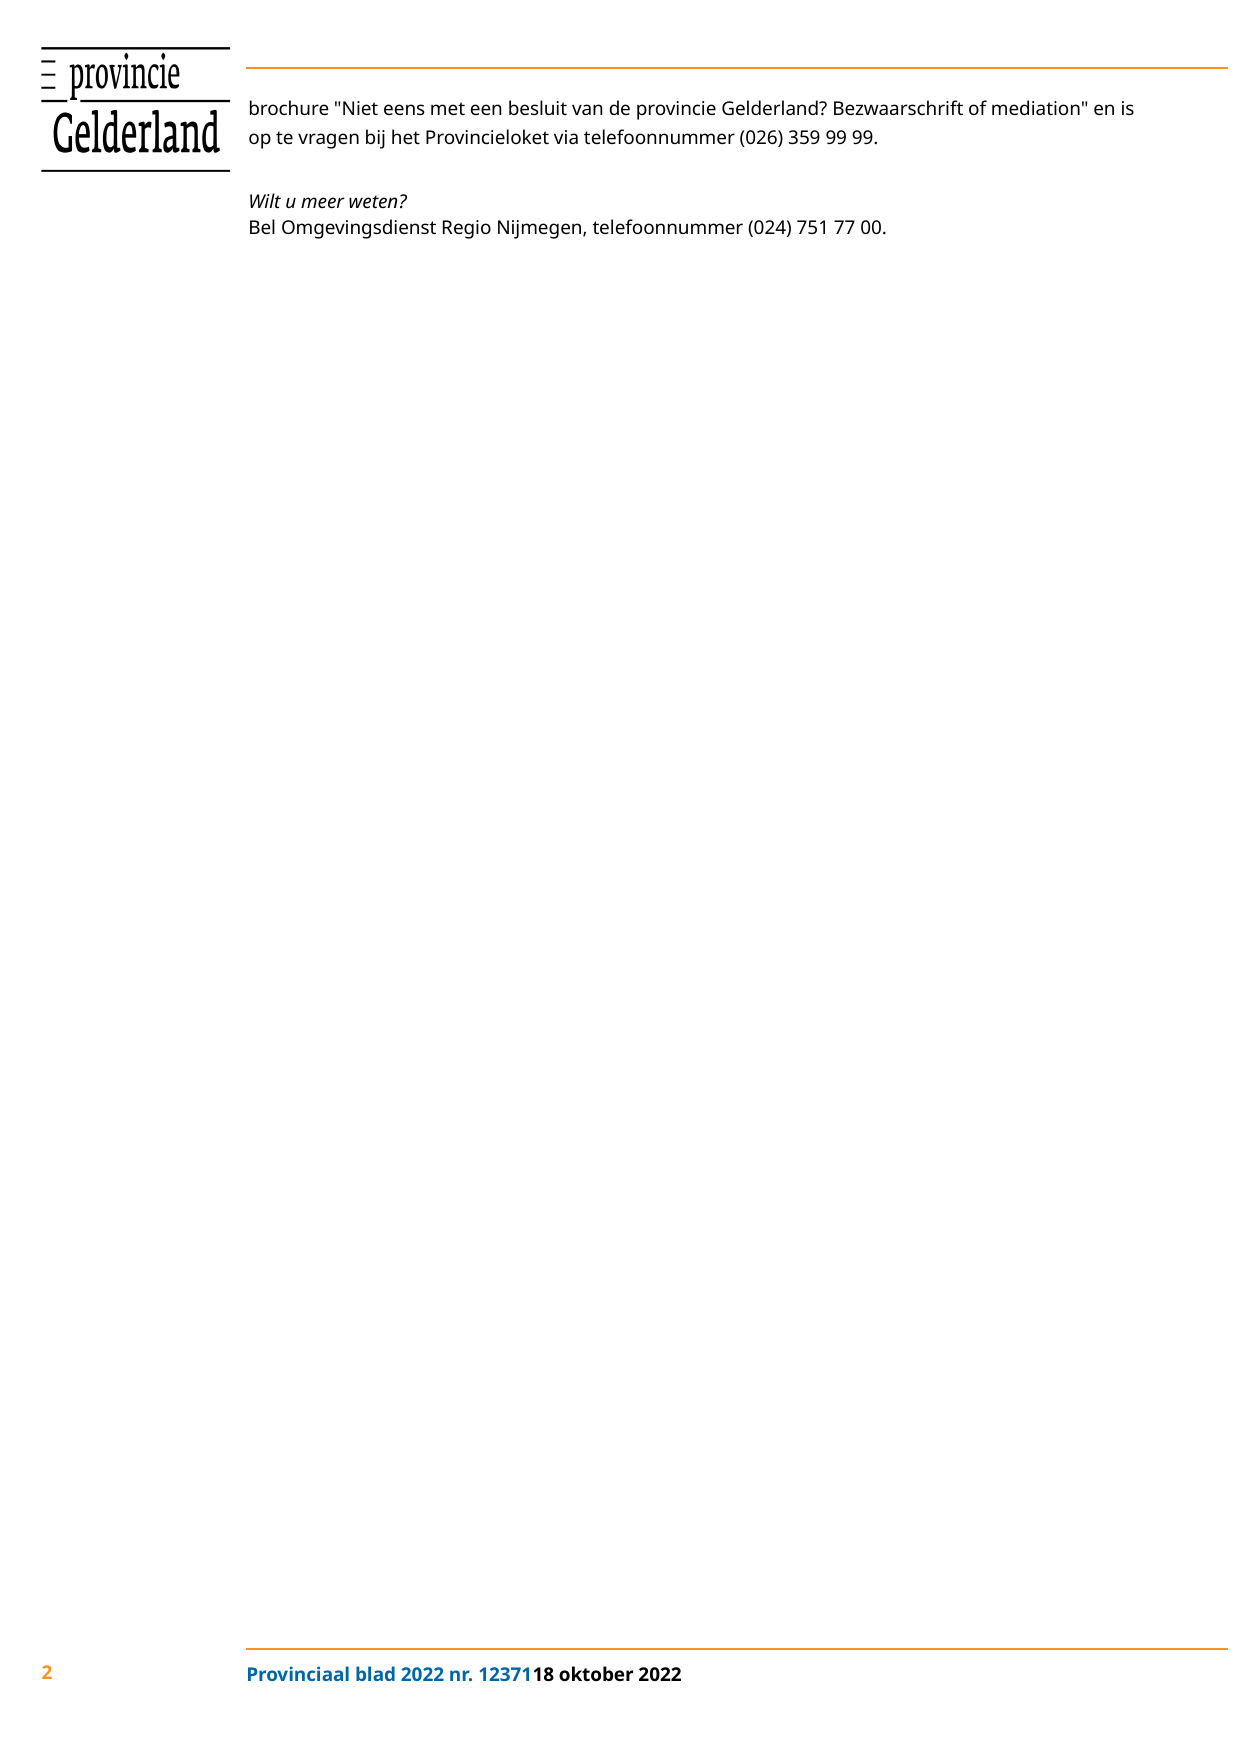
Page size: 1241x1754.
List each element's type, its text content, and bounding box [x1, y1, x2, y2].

text Bel Omgevingsdienst Regio Nijmegen, telefoonnummer (024) 751 77 00. [248, 214, 1152, 240]
picture [41, 47, 231, 172]
text brochure "Niet eens met een besluit van de provincie Gelderland? Bezwaarschrift of mediation" en is op te vragen bij het Provincieloket via telefoonnummer (026) 359 99 99. [248, 95, 1152, 150]
text Wilt u meer weten? [248, 188, 1152, 214]
